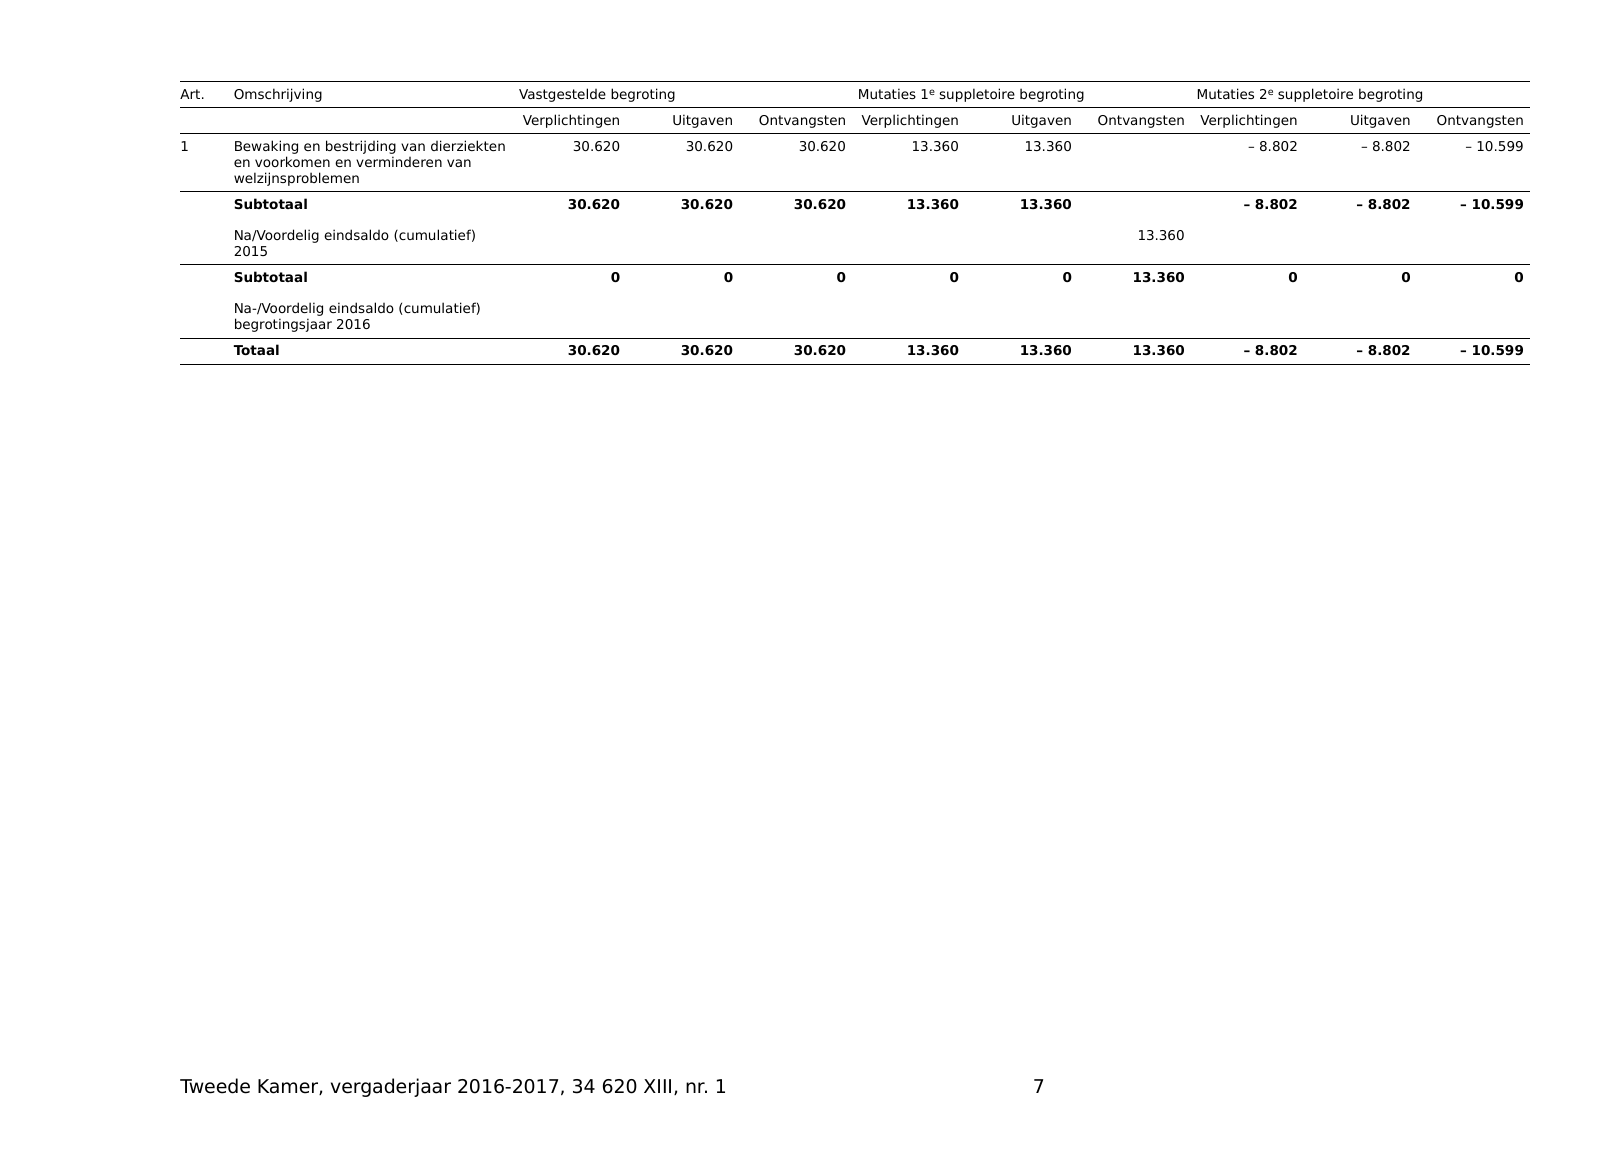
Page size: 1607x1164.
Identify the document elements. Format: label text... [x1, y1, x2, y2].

table_cell [1078, 134, 1191, 191]
table_cell [739, 228, 852, 264]
table_cell [739, 212, 852, 228]
table_cell Totaal [228, 339, 513, 364]
table_cell 13.360 [965, 192, 1078, 212]
table_cell 30.620 [739, 134, 852, 191]
table_cell 13.360 [852, 192, 965, 212]
table_cell Na-/Voordelig eindsaldo (cumulatief) begrotingsjaar 2016 [228, 301, 513, 337]
table_cell 0 [965, 265, 1078, 286]
table_cell [626, 301, 739, 337]
table_cell 13.360 [1078, 265, 1191, 286]
table_cell [626, 212, 739, 228]
table_cell [965, 286, 1078, 301]
table_cell – 8.802 [1191, 134, 1303, 191]
table_cell [852, 228, 965, 264]
table_cell 30.620 [513, 192, 626, 212]
table_cell [1416, 301, 1529, 337]
table_cell [228, 108, 513, 133]
table_cell [626, 286, 739, 301]
table_cell 30.620 [513, 339, 626, 364]
table_cell 0 [1304, 265, 1416, 286]
table_cell 13.360 [965, 134, 1078, 191]
table_cell Uitgaven [965, 108, 1078, 133]
table_cell [1191, 228, 1303, 264]
table_cell 30.620 [739, 339, 852, 364]
table_cell 13.360 [1078, 339, 1191, 364]
table_cell Na/Voordelig eindsaldo (cumulatief) 2015 [228, 228, 513, 264]
table_cell [180, 301, 228, 337]
table_cell 13.360 [852, 134, 965, 191]
table_cell [1078, 192, 1191, 212]
table_cell Uitgaven [1304, 108, 1416, 133]
table_cell Verplichtingen [1191, 108, 1303, 133]
table_header Omschrijving [228, 82, 513, 107]
table_cell 30.620 [513, 134, 626, 191]
table_cell [180, 212, 228, 228]
table_header Mutaties 1e suppletoire begroting [852, 82, 1191, 107]
table_cell [1191, 286, 1303, 301]
table_cell [180, 286, 228, 301]
table_cell [1078, 286, 1191, 301]
table_cell [180, 192, 228, 212]
table_cell [1416, 286, 1529, 301]
table_cell – 8.802 [1304, 339, 1416, 364]
table_cell [1304, 228, 1416, 264]
table_cell [180, 108, 228, 133]
table_cell [513, 228, 626, 264]
table_cell – 8.802 [1191, 339, 1303, 364]
table_header Mutaties 2e suppletoire begroting [1191, 82, 1529, 107]
table_cell [180, 265, 228, 286]
table_cell [1304, 286, 1416, 301]
table_cell – 10.599 [1416, 134, 1529, 191]
table_cell [1191, 301, 1303, 337]
table_cell [965, 301, 1078, 337]
table_cell [965, 228, 1078, 264]
table_cell – 8.802 [1191, 192, 1303, 212]
table_cell Uitgaven [626, 108, 739, 133]
table_cell [1078, 212, 1191, 228]
table_cell [1416, 228, 1529, 264]
table_cell – 10.599 [1416, 339, 1529, 364]
table_cell 0 [1416, 265, 1529, 286]
table_cell [1078, 301, 1191, 337]
table_cell [180, 339, 228, 364]
table_cell [739, 286, 852, 301]
table_cell [852, 286, 965, 301]
table_cell 30.620 [626, 339, 739, 364]
table_cell [228, 212, 513, 228]
table_cell 0 [739, 265, 852, 286]
table_cell Ontvangsten [1416, 108, 1529, 133]
table_cell 0 [1191, 265, 1303, 286]
table_cell Verplichtingen [513, 108, 626, 133]
table_cell 30.620 [626, 134, 739, 191]
table_cell Ontvangsten [1078, 108, 1191, 133]
table_cell [513, 286, 626, 301]
table_cell 13.360 [852, 339, 965, 364]
table_cell 30.620 [739, 192, 852, 212]
table_cell [1304, 301, 1416, 337]
table_cell 30.620 [626, 192, 739, 212]
table_cell 0 [626, 265, 739, 286]
table_header Art. [180, 82, 228, 107]
table_cell – 8.802 [1304, 134, 1416, 191]
table_cell [513, 301, 626, 337]
table_cell 1 [180, 134, 228, 191]
table_cell [852, 212, 965, 228]
table_cell [228, 286, 513, 301]
table_cell 13.360 [965, 339, 1078, 364]
table_cell [1191, 212, 1303, 228]
table_cell 0 [513, 265, 626, 286]
table_cell Subtotaal [228, 265, 513, 286]
table_cell [626, 228, 739, 264]
table_header Vastgestelde begroting [513, 82, 852, 107]
table_cell [180, 228, 228, 264]
table_cell 13.360 [1078, 228, 1191, 264]
table_cell – 10.599 [1416, 192, 1529, 212]
table_cell [852, 301, 965, 337]
table_cell Ontvangsten [739, 108, 852, 133]
table_cell – 8.802 [1304, 192, 1416, 212]
table_cell Verplichtingen [852, 108, 965, 133]
table_cell 0 [852, 265, 965, 286]
table_cell [1304, 212, 1416, 228]
table_cell [513, 212, 626, 228]
table_cell Subtotaal [228, 192, 513, 212]
table_cell [965, 212, 1078, 228]
table_cell [739, 301, 852, 337]
table_cell Bewaking en bestrijding van dierziekten en voorkomen en verminderen van welzijnsproblemen [228, 134, 513, 191]
table_cell [1416, 212, 1529, 228]
